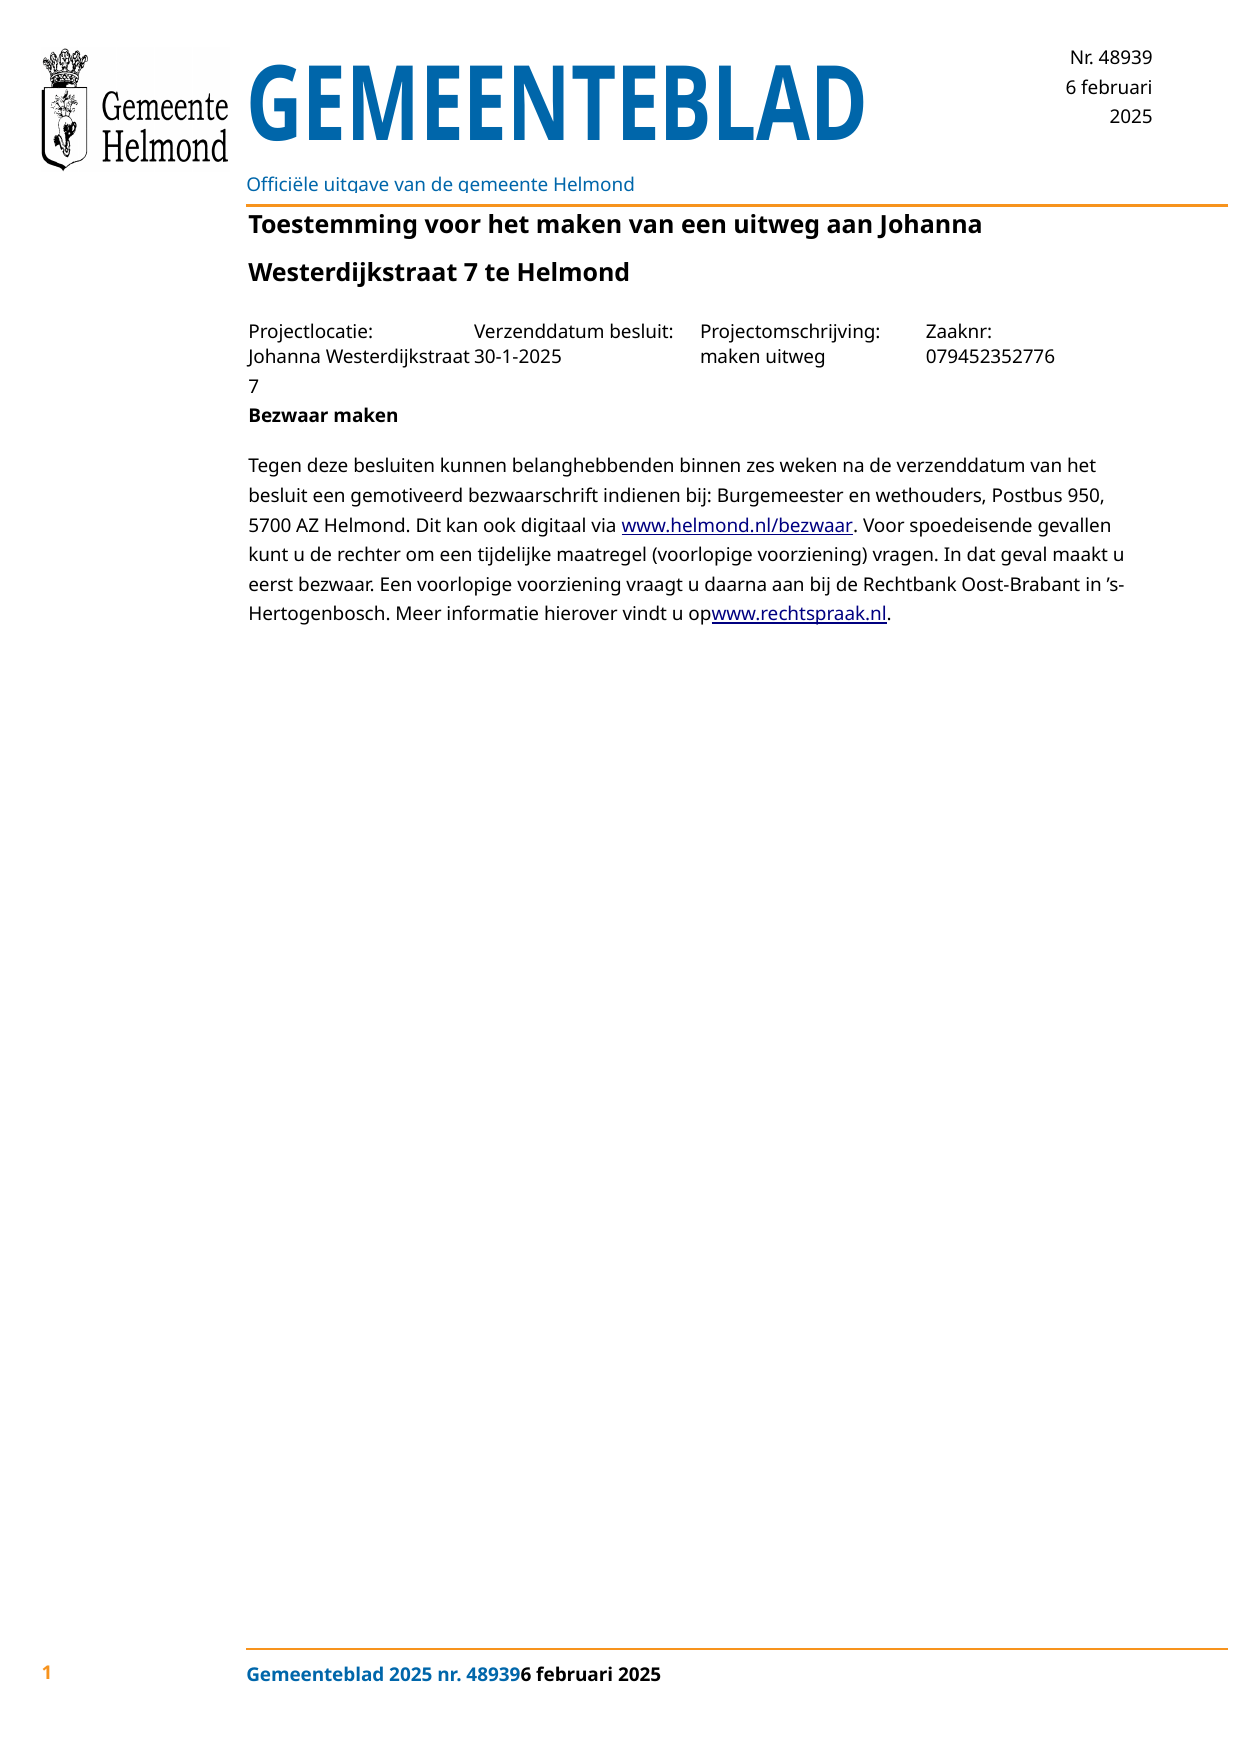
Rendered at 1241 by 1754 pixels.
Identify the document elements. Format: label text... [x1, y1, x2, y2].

table_header Projectomschrijving: [700, 318, 926, 344]
table_cell 079452352776 [926, 344, 1152, 399]
picture [41, 47, 231, 172]
text Tegen deze besluiten kunnen belanghebbenden binnen zes weken na de verzenddatum van het besluit een gemotiveerd bezwaarschrift indienen bij: Burgemeester en wethouders, Postbus 950, 5700 AZ Helmond. Dit kan ook digitaal via www.helmond.nl/bezwaar. Voor spoedeisende gevallen kunt u de rechter om een tijdelijke maatregel (voorlopige voorziening) vragen. In dat geval maakt u eerst bezwaar. Een voorlopige voorziening vraagt u daarna aan bij de Rechtbank Oost-Brabant in ’s-Hertogenbosch. Meer informatie hierover vindt u opwww.rechtspraak.nl. [248, 453, 1152, 626]
table_cell Johanna Westerdijkstraat 7 [248, 344, 474, 399]
text Bezwaar maken [248, 402, 1152, 428]
table_cell 30-1-2025 [474, 344, 700, 399]
table_header Zaaknr: [926, 318, 1152, 344]
table_header Verzenddatum besluit: [474, 318, 700, 344]
table_cell maken uitweg [700, 344, 926, 399]
table_header Projectlocatie: [248, 318, 474, 344]
text Toestemming voor het maken van een uitweg aan Johanna Westerdijkstraat 7 te Helmond [248, 207, 1152, 288]
